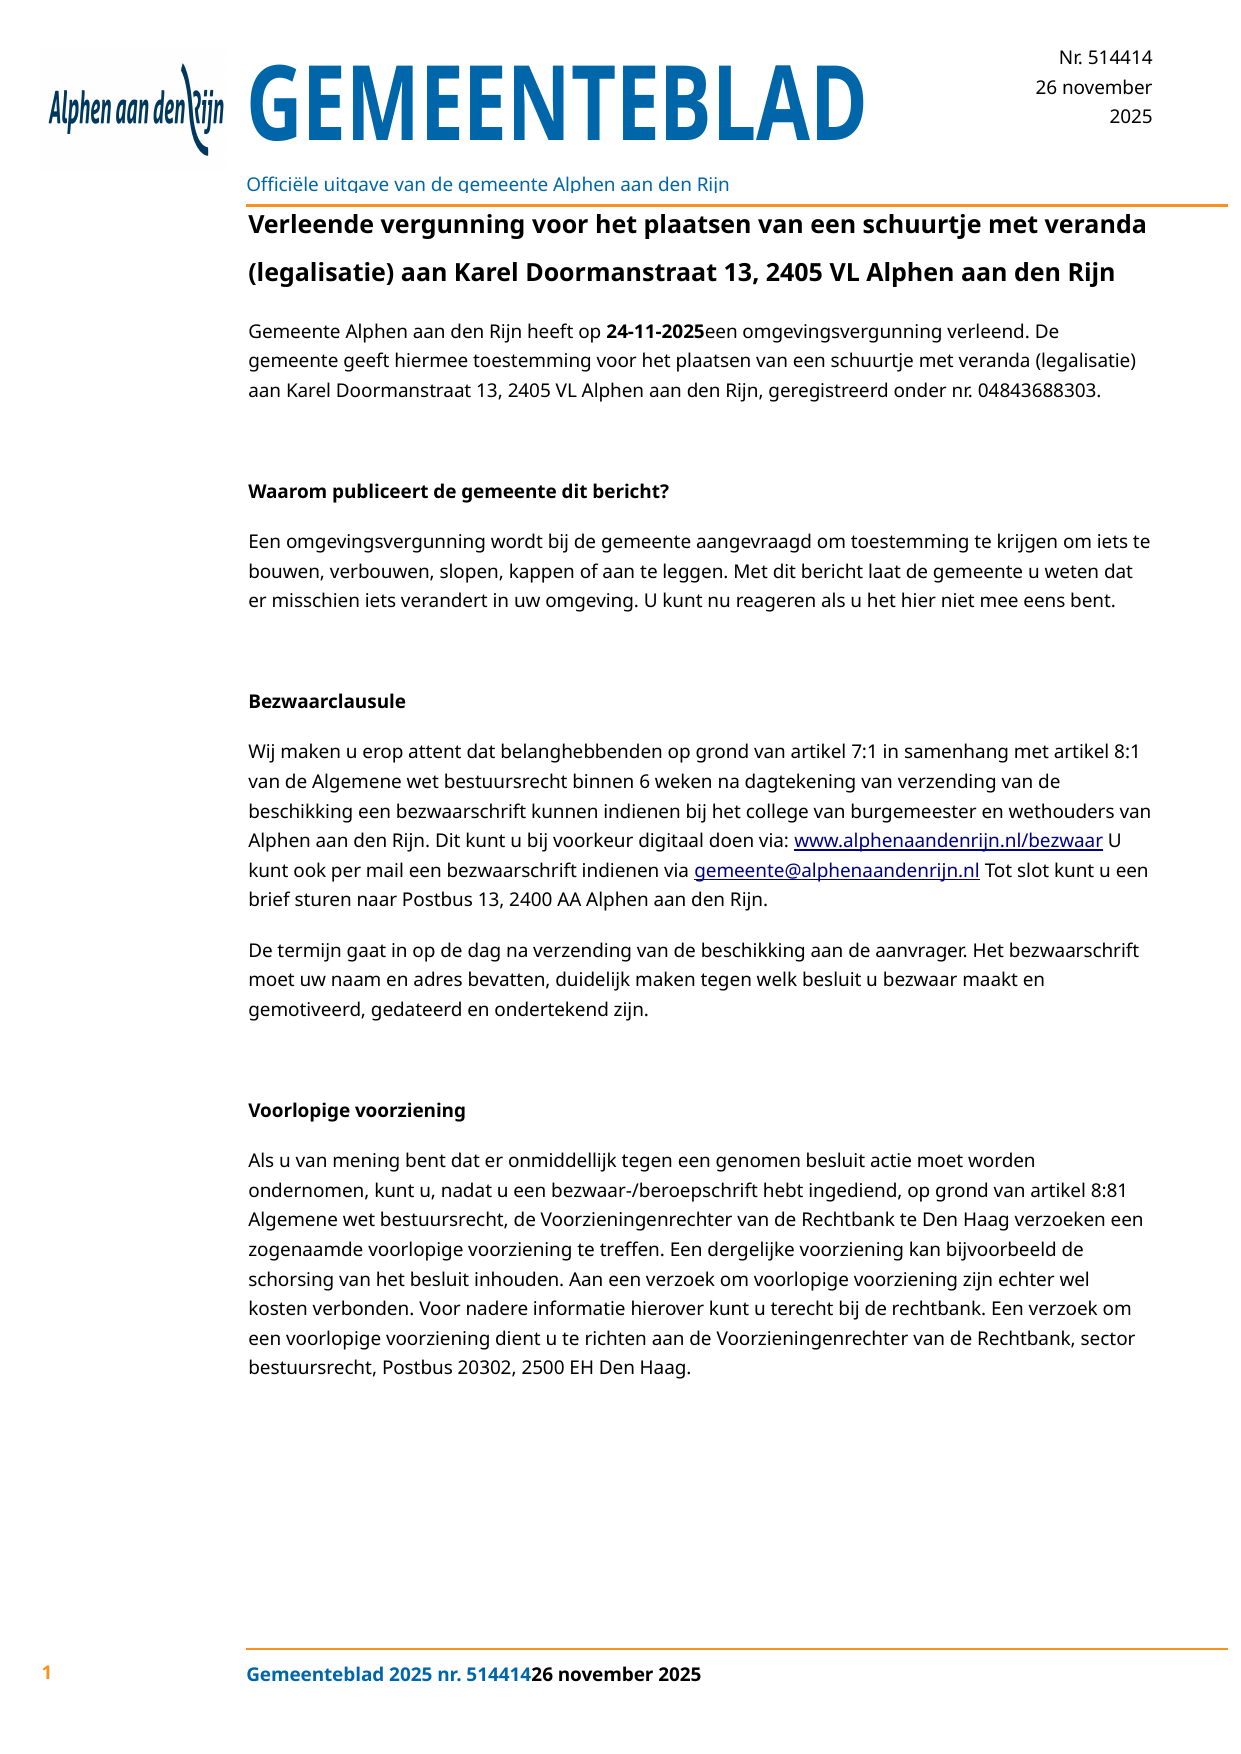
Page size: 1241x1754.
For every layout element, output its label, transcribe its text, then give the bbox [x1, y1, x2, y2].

text Wij maken u erop attent dat belanghebbenden op grond van artikel 7:1 in samenhang met artikel 8:1 van de Algemene wet bestuursrecht binnen 6 weken na dagtekening van verzending van de beschikking een bezwaarschrift kunnen indienen bij het college van burgemeester en wethouders van Alphen aan den Rijn. Dit kunt u bij voorkeur digitaal doen via: www.alphenaandenrijn.nl/bezwaar U kunt ook per mail een bezwaarschrift indienen via gemeente@alphenaandenrijn.nl Tot slot kunt u een brief sturen naar Postbus 13, 2400 AA Alphen aan den Rijn. [248, 739, 1152, 912]
text Waarom publiceert de gemeente dit bericht? [248, 478, 1152, 504]
picture [41, 47, 231, 172]
text Als u van mening bent dat er onmiddellijk tegen een genomen besluit actie moet worden ondernomen, kunt u, nadat u een bezwaar-/beroepschrift hebt ingediend, op grond van artikel 8:81 Algemene wet bestuursrecht, de Voorzieningenrechter van de Rechtbank te Den Haag verzoeken een zogenaamde voorlopige voorziening te treffen. Een dergelijke voorziening kan bijvoorbeeld de schorsing van het besluit inhouden. Aan een verzoek om voorlopige voorziening zijn echter wel kosten verbonden. Voor nadere informatie hierover kunt u terecht bij de rechtbank. Een verzoek om een voorlopige voorziening dient u te richten aan de Voorzieningenrechter van de Rechtbank, sector bestuursrecht, Postbus 20302, 2500 EH Den Haag. [248, 1147, 1152, 1380]
text Een omgevingsvergunning wordt bij de gemeente aangevraagd om toestemming te krijgen om iets te bouwen, verbouwen, slopen, kappen of aan te leggen. Met dit bericht laat de gemeente u weten dat er misschien iets verandert in uw omgeving. U kunt nu reageren als u het hier niet mee eens bent. [248, 528, 1152, 613]
text Bezwaarclausule [248, 688, 1152, 714]
text Verleende vergunning voor het plaatsen van een schuurtje met veranda (legalisatie) aan Karel Doormanstraat 13, 2405 VL Alphen aan den Rijn [248, 207, 1152, 288]
text Voorlopige voorziening [248, 1097, 1152, 1123]
text Gemeente Alphen aan den Rijn heeft op 24-11-2025een omgevingsvergunning verleend. De gemeente geeft hiermee toestemming voor het plaatsen van een schuurtje met veranda (legalisatie) aan Karel Doormanstraat 13, 2405 VL Alphen aan den Rijn, geregistreerd onder nr. 04843688303. [248, 318, 1152, 403]
text De termijn gaat in op de dag na verzending van de beschikking aan de aanvrager. Het bezwaarschrift moet uw naam en adres bevatten, duidelijk maken tegen welk besluit u bezwaar maakt en gemotiveerd, gedateerd en ondertekend zijn. [248, 937, 1152, 1022]
